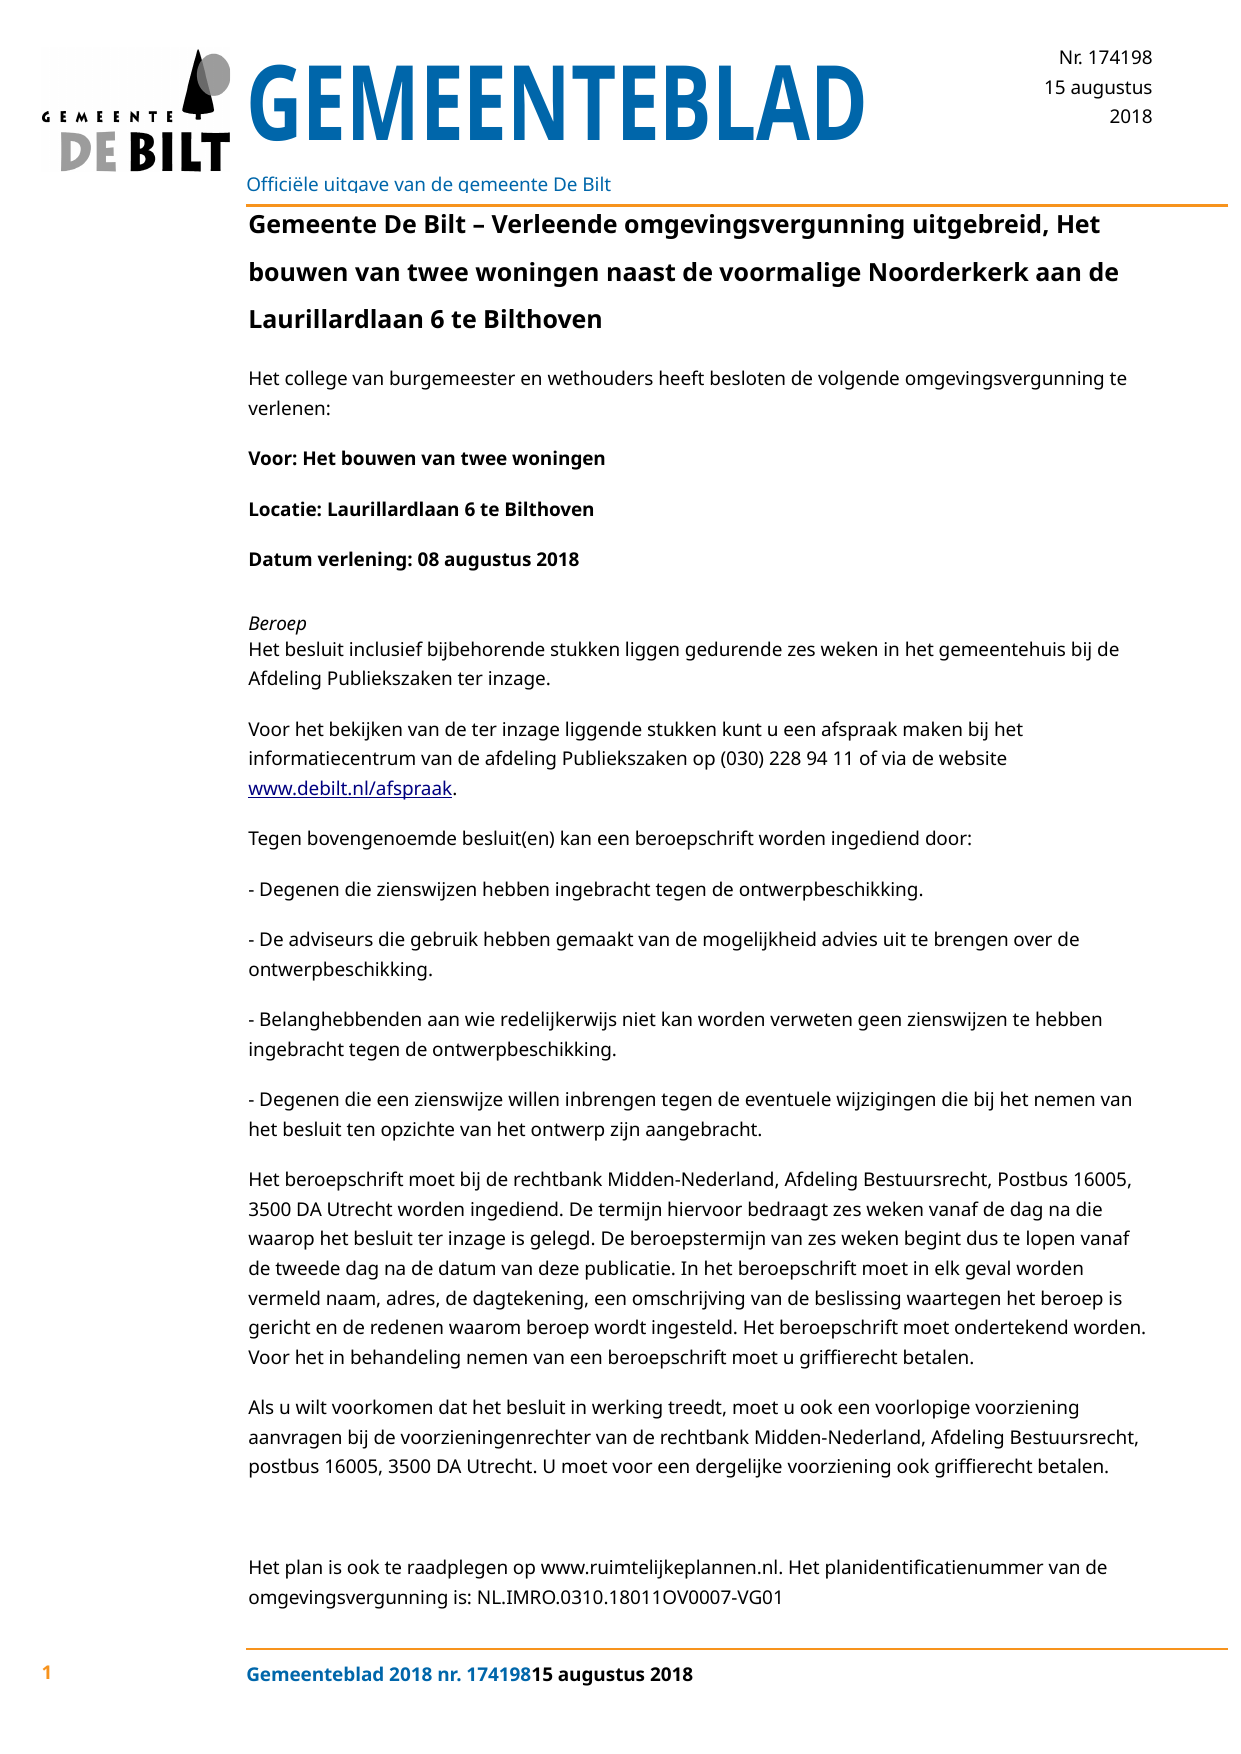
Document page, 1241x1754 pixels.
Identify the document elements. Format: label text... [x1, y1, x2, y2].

text Het college van burgemeester en wethouders heeft besloten de volgende omgevingsvergunning te verlenen: [248, 366, 1152, 421]
text - Degenen die een zienswijze willen inbrengen tegen de eventuele wijzigingen die bij het nemen van het besluit ten opzichte van het ontwerp zijn aangebracht. [248, 1086, 1152, 1142]
text Het beroepschrift moet bij de rechtbank Midden-Nederland, Afdeling Bestuursrecht, Postbus 16005, 3500 DA Utrecht worden ingediend. De termijn hiervoor bedraagt zes weken vanaf de dag na die waarop het besluit ter inzage is gelegd. De beroepstermijn van zes weken begint dus te lopen vanaf de tweede dag na de datum van deze publicatie. In het beroepschrift moet in elk geval worden vermeld naam, adres, de dagtekening, een omschrijving van de beslissing waartegen het beroep is gericht en de redenen waarom beroep wordt ingesteld. Het beroepschrift moet ondertekend worden. Voor het in behandeling nemen van een beroepschrift moet u griffierecht betalen. [248, 1166, 1152, 1370]
text Beroep [248, 610, 1152, 636]
text Voor: Het bouwen van twee woningen [248, 446, 1152, 471]
text Datum verlening: 08 augustus 2018 [248, 546, 1152, 572]
picture [41, 47, 231, 172]
text Gemeente De Bilt – Verleende omgevingsvergunning uitgebreid, Het bouwen van twee woningen naast de voormalige Noorderkerk aan de Laurillardlaan 6 te Bilthoven [248, 207, 1152, 336]
text Het besluit inclusief bijbehorende stukken liggen gedurende zes weken in het gemeentehuis bij de Afdeling Publiekszaken ter inzage. [248, 636, 1152, 691]
text - Belanghebbenden aan wie redelijkerwijs niet kan worden verweten geen zienswijzen te hebben ingebracht tegen de ontwerpbeschikking. [248, 1006, 1152, 1062]
text Locatie: Laurillardlaan 6 te Bilthoven [248, 496, 1152, 522]
text Het plan is ook te raadplegen op www.ruimtelijkeplannen.nl. Het planidentificatienummer van de omgevingsvergunning is: NL.IMRO.0310.18011OV0007-VG01 [248, 1554, 1152, 1610]
text Voor het bekijken van de ter inzage liggende stukken kunt u een afspraak maken bij het informatiecentrum van de afdeling Publiekszaken op (030) 228 94 11 of via de website www.debilt.nl/afspraak. [248, 716, 1152, 801]
text - De adviseurs die gebruik hebben gemaakt van de mogelijkheid advies uit te brengen over de ontwerpbeschikking. [248, 926, 1152, 982]
text - Degenen die zienswijzen hebben ingebracht tegen de ontwerpbeschikking. [248, 876, 1152, 902]
text Tegen bovengenoemde besluit(en) kan een beroepschrift worden ingediend door: [248, 826, 1152, 851]
text Als u wilt voorkomen dat het besluit in werking treedt, moet u ook een voorlopige voorziening aanvragen bij de voorzieningenrechter van de rechtbank Midden-Nederland, Afdeling Bestuursrecht, postbus 16005, 3500 DA Utrecht. U moet voor een dergelijke voorziening ook griffierecht betalen. [248, 1394, 1152, 1479]
